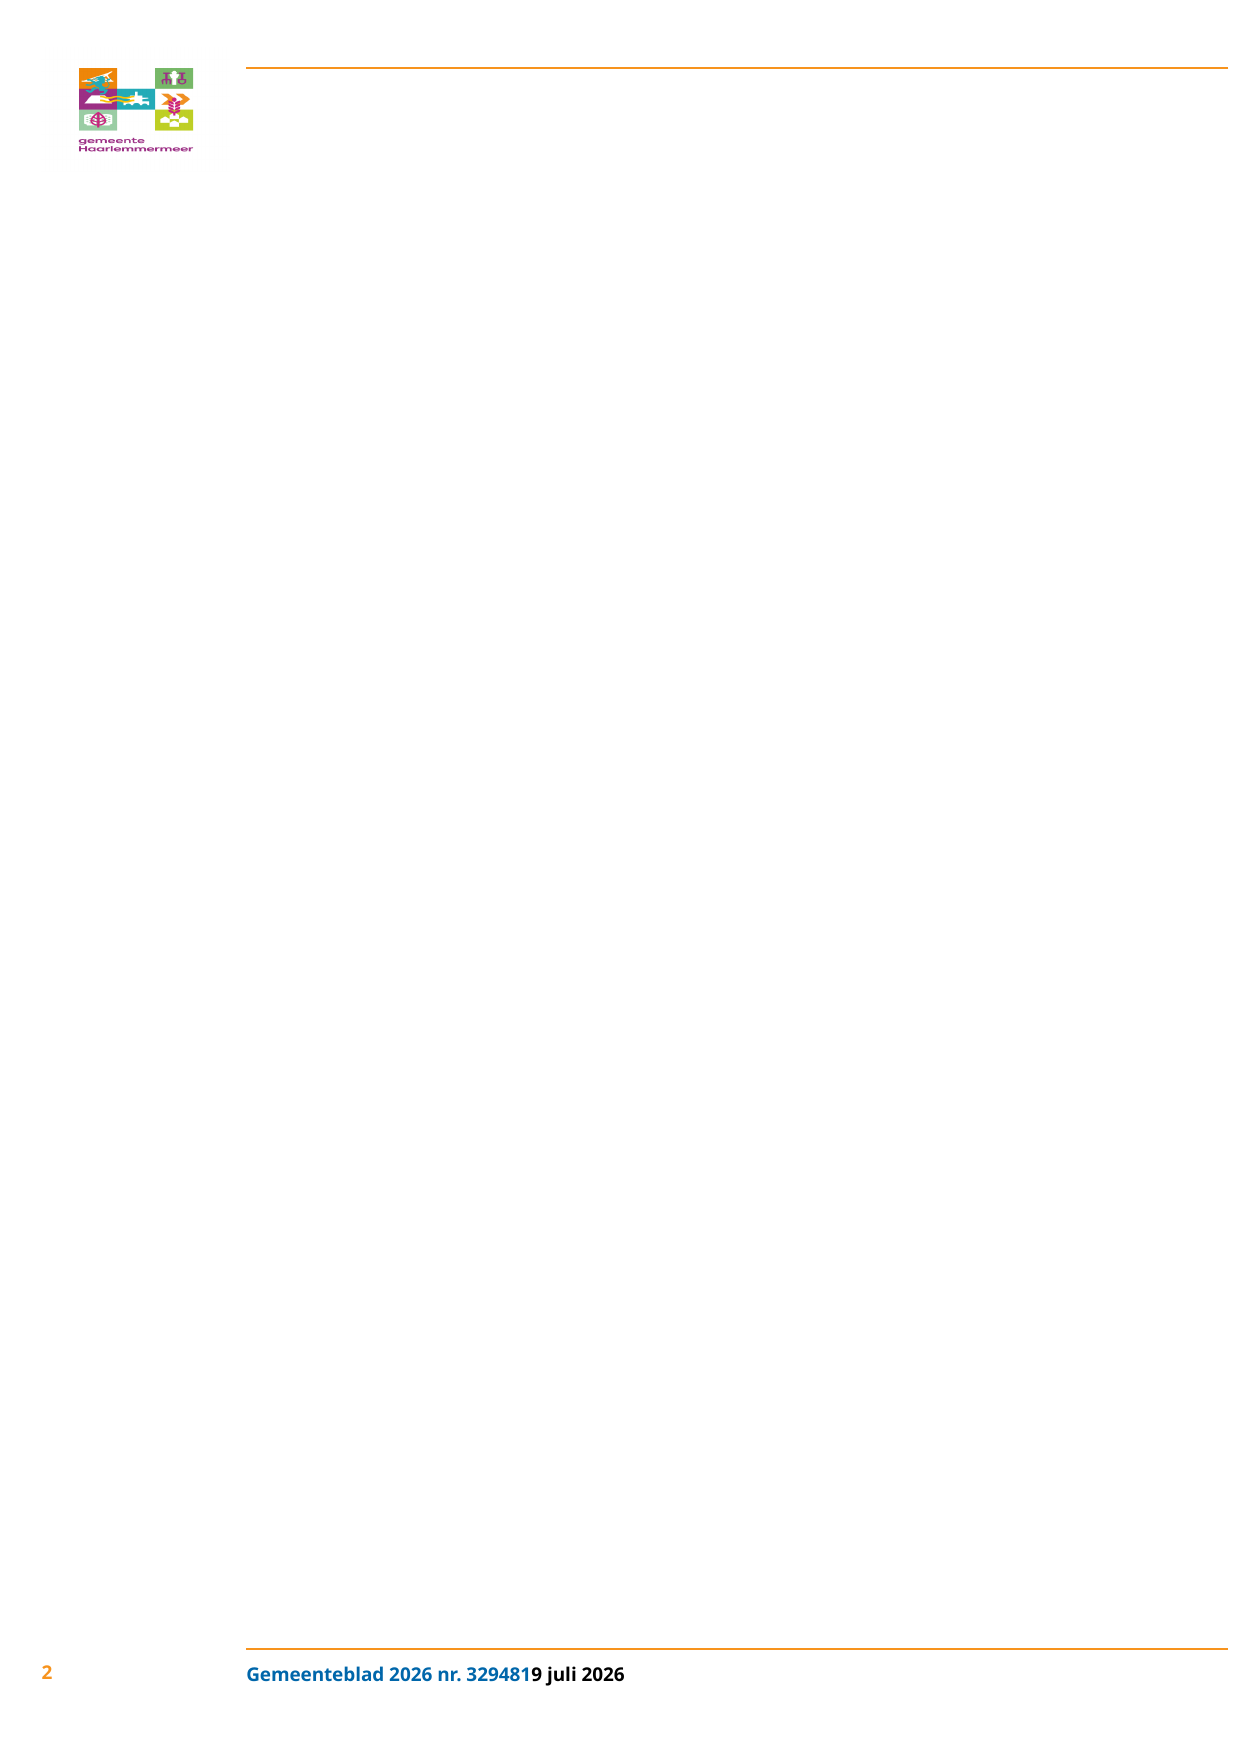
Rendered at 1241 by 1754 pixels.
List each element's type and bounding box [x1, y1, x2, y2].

picture [41, 47, 231, 172]
